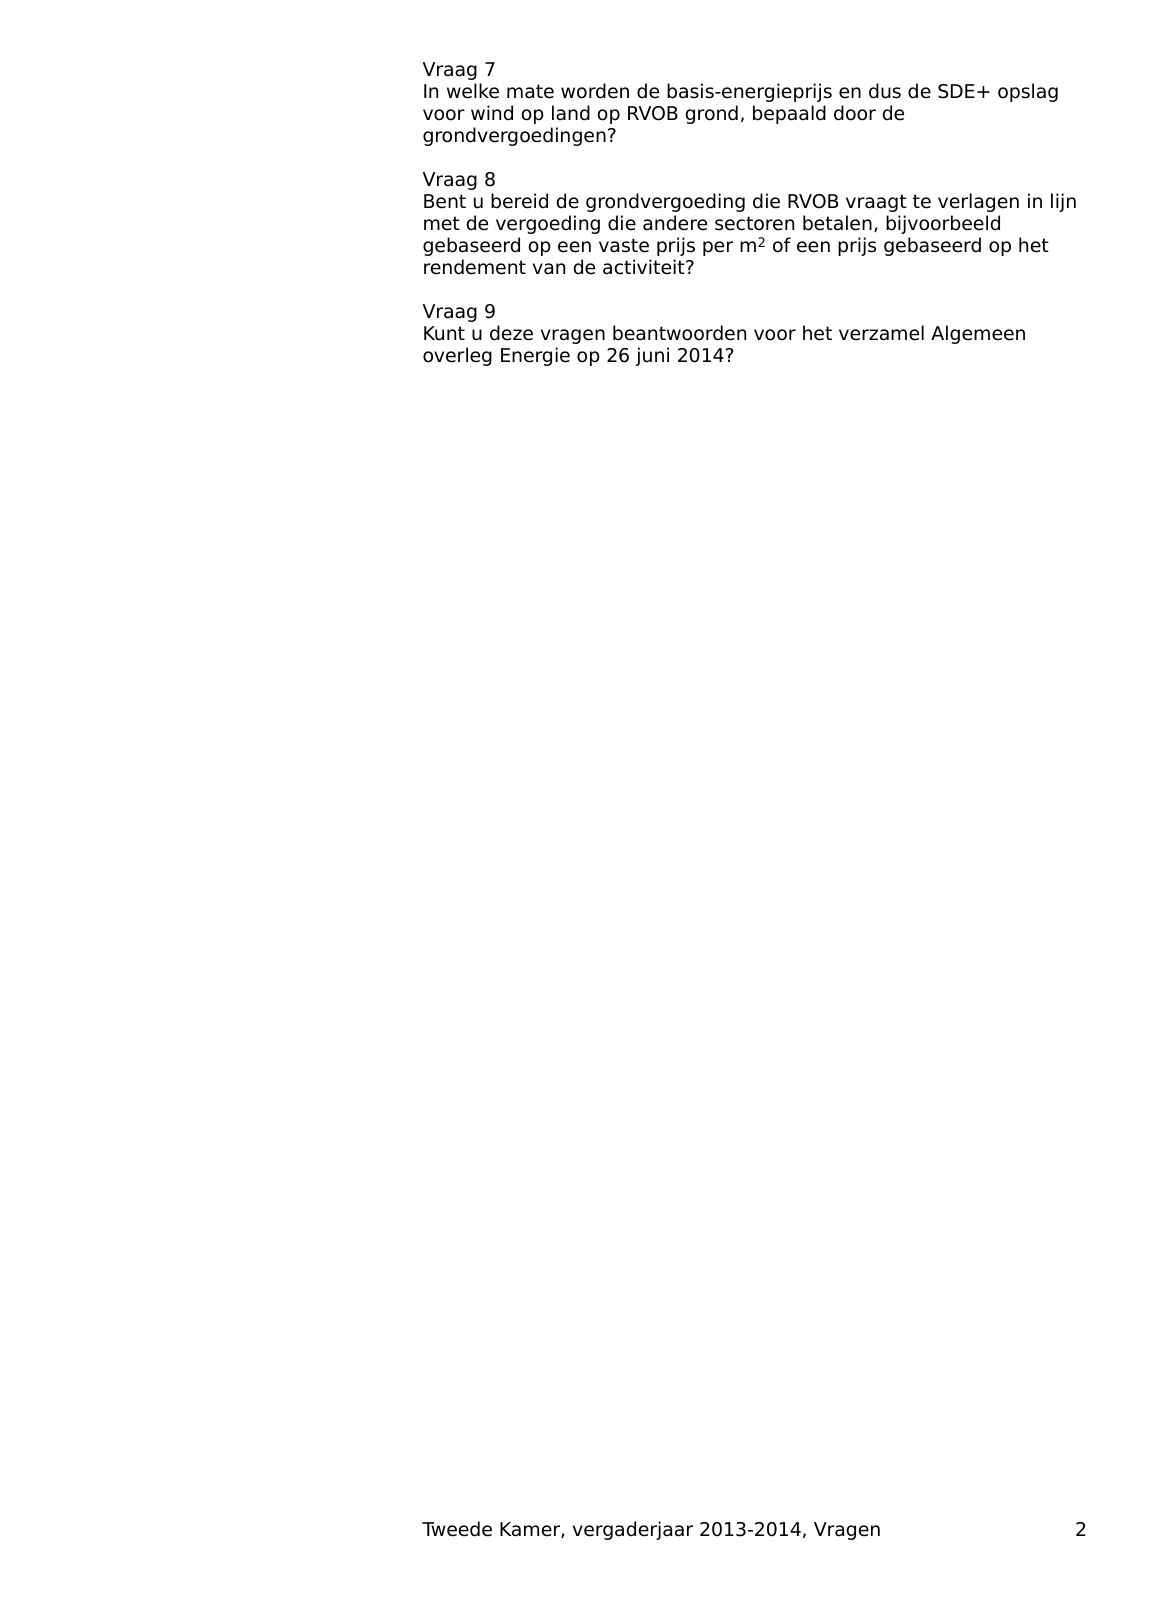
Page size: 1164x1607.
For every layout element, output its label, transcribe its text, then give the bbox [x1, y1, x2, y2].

text Vraag 7 [422, 59, 1087, 81]
text In welke mate worden de basis-energieprijs en dus de SDE+ opslag voor wind op land op RVOB grond, bepaald door de grondvergoedingen? [422, 81, 1087, 147]
text Vraag 9 [422, 301, 1087, 323]
text Kunt u deze vragen beantwoorden voor het verzamel Algemeen overleg Energie op 26 juni 2014? [422, 323, 1087, 367]
text Bent u bereid de grondvergoeding die RVOB vraagt te verlagen in lijn met de vergoeding die andere sectoren betalen, bijvoorbeeld gebaseerd op een vaste prijs per m2 of een prijs gebaseerd op het rendement van de activiteit? [422, 191, 1087, 279]
text Vraag 8 [422, 169, 1087, 191]
